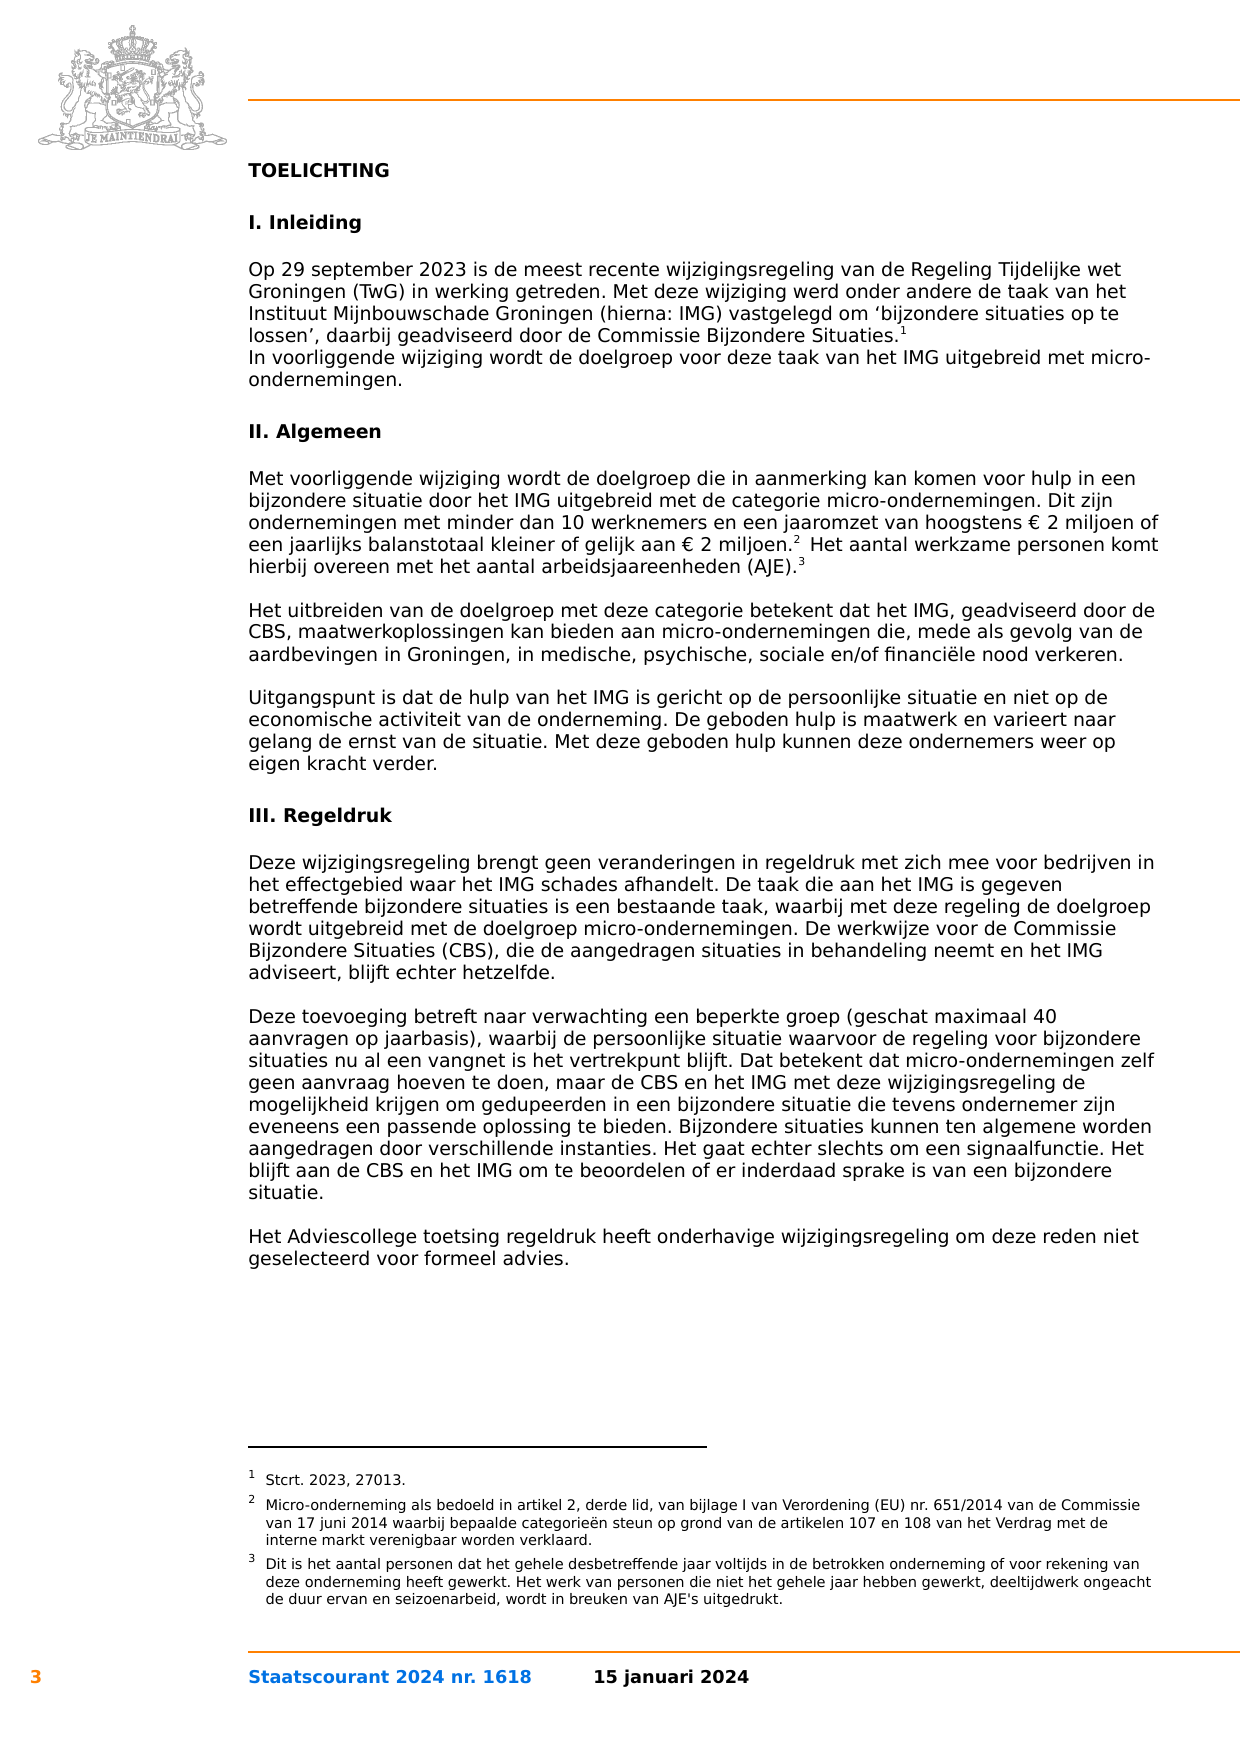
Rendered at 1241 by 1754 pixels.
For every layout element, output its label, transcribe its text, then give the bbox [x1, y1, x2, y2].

text Stcrt. 2023, 27013. [248, 1468, 1163, 1490]
text Deze toevoeging betreft naar verwachting een beperkte groep (geschat maximaal 40 aanvragen op jaarbasis), waarbij de persoonlijke situatie waarvoor de regeling voor bijzondere situaties nu al een vangnet is het vertrekpunt blijft. Dat betekent dat micro-ondernemingen zelf geen aanvraag hoeven te doen, maar de CBS en het IMG met deze wijzigingsregeling de mogelijkheid krijgen om gedupeerden in een bijzondere situatie die tevens ondernemer zijn eveneens een passende oplossing te bieden. Bijzondere situaties kunnen ten algemene worden aangedragen door verschillende instanties. Het gaat echter slechts om een signaalfunctie. Het blijft aan de CBS en het IMG om te beoordelen of er inderdaad sprake is van een bijzondere situatie. [248, 1006, 1163, 1204]
subtitle I. Inleiding [248, 212, 1163, 234]
text Op 29 september 2023 is de meest recente wijzigingsregeling van de Regeling Tijdelijke wet Groningen (TwG) in werking getreden. Met deze wijziging werd onder andere de taak van het Instituut Mijnbouwschade Groningen (hierna: IMG) vastgelegd om ‘bijzondere situaties op te lossen’, daarbij geadviseerd door de Commissie Bijzondere Situaties. [248, 259, 1163, 347]
subtitle II. Algemeen [248, 421, 1163, 443]
subtitle III. Regeldruk [248, 805, 1163, 827]
picture [38, 25, 227, 150]
text Het Adviescollege toetsing regeldruk heeft onderhavige wijzigingsregeling om deze reden niet geselecteerd voor formeel advies. [248, 1226, 1163, 1269]
text Dit is het aantal personen dat het gehele desbetreffende jaar voltijds in de betrokken onderneming of voor rekening van deze onderneming heeft gewerkt. Het werk van personen die niet het gehele jaar hebben gewerkt, deeltijdwerk ongeacht de duur ervan en seizoenarbeid, wordt in breuken van AJE's uitgedrukt. [248, 1552, 1163, 1608]
subtitle TOELICHTING [248, 160, 1163, 182]
text Micro-onderneming als bedoeld in artikel 2, derde lid, van bijlage I van Verordening (EU) nr. 651/2014 van de Commissie van 17 juni 2014 waarbij bepaalde categorieën steun op grond van de artikelen 107 en 108 van het Verdrag met de interne markt verenigbaar worden verklaard. [248, 1493, 1163, 1549]
text Met voorliggende wijziging wordt de doelgroep die in aanmerking kan komen voor hulp in een bijzondere situatie door het IMG uitgebreid met de categorie micro-ondernemingen. Dit zijn ondernemingen met minder dan 10 werknemers en een jaaromzet van hoogstens € 2 miljoen of een jaarlijks balanstotaal kleiner of gelijk aan € 2 miljoen. Het aantal werkzame personen komt hierbij overeen met het aantal arbeidsjaareenheden (AJE). [248, 468, 1163, 578]
text Het uitbreiden van de doelgroep met deze categorie betekent dat het IMG, geadviseerd door de CBS, maatwerkoplossingen kan bieden aan micro-ondernemingen die, mede als gevolg van de aardbevingen in Groningen, in medische, psychische, sociale en/of financiële nood verkeren. [248, 599, 1163, 665]
text In voorliggende wijziging wordt de doelgroep voor deze taak van het IMG uitgebreid met micro-ondernemingen. [248, 347, 1163, 391]
text Uitgangspunt is dat de hulp van het IMG is gericht op de persoonlijke situatie en niet op de economische activiteit van de onderneming. De geboden hulp is maatwerk en varieert naar gelang de ernst van de situatie. Met deze geboden hulp kunnen deze ondernemers weer op eigen kracht verder. [248, 687, 1163, 775]
text Deze wijzigingsregeling brengt geen veranderingen in regeldruk met zich mee voor bedrijven in het effectgebied waar het IMG schades afhandelt. De taak die aan het IMG is gegeven betreffende bijzondere situaties is een bestaande taak, waarbij met deze regeling de doelgroep wordt uitgebreid met de doelgroep micro-ondernemingen. De werkwijze voor de Commissie Bijzondere Situaties (CBS), die de aangedragen situaties in behandeling neemt en het IMG adviseert, blijft echter hetzelfde. [248, 852, 1163, 984]
